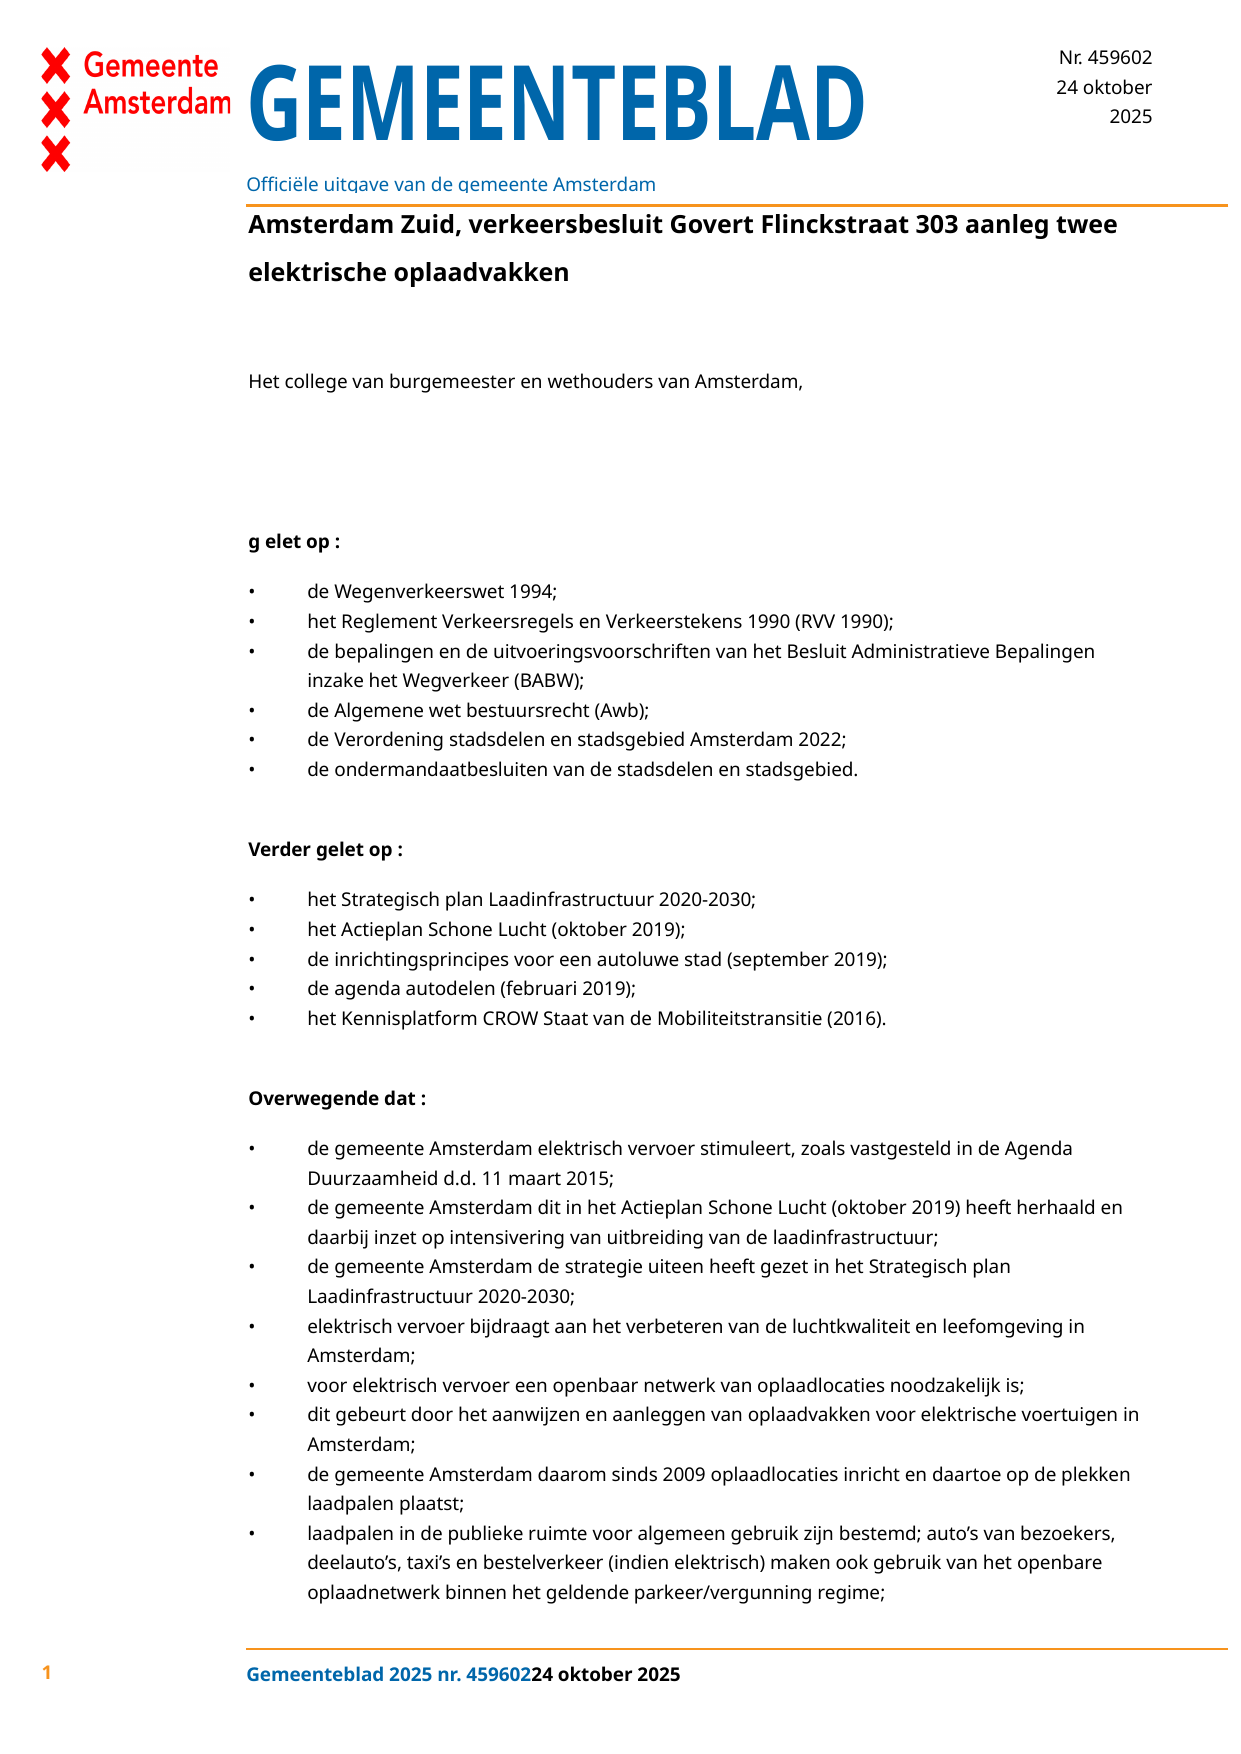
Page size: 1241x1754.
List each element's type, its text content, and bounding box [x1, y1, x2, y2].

list de gemeente Amsterdam de strategie uiteen heeft gezet in het Strategisch plan Laadinfrastructuur 2020-2030; [248, 1254, 1152, 1309]
list de ondermandaatbesluiten van de stadsdelen en stadsgebied. [248, 756, 1152, 782]
list het Strategisch plan Laadinfrastructuur 2020-2030; [248, 887, 1152, 912]
list het Actieplan Schone Lucht (oktober 2019); [248, 916, 1152, 942]
list de gemeente Amsterdam daarom sinds 2009 oplaadlocaties inricht en daartoe op de plekken laadpalen plaatst; [248, 1461, 1152, 1516]
list elektrisch vervoer bijdraagt aan het verbeteren van de luchtkwaliteit en leefomgeving in Amsterdam; [248, 1313, 1152, 1368]
picture [41, 47, 231, 172]
list de bepalingen en de uitvoeringsvoorschriften van het Besluit Administratieve Bepalingen inzake het Wegverkeer (BABW); [248, 638, 1152, 693]
text Het college van burgemeester en wethouders van Amsterdam, [248, 368, 1152, 394]
list de Wegenverkeerswet 1994; [248, 579, 1152, 604]
list dit gebeurt door het aanwijzen en aanleggen van oplaadvakken voor elektrische voertuigen in Amsterdam; [248, 1402, 1152, 1457]
list het Reglement Verkeersregels en Verkeerstekens 1990 (RVV 1990); [248, 608, 1152, 634]
list de agenda autodelen (februari 2019); [248, 975, 1152, 1001]
list de Algemene wet bestuursrecht (Awb); [248, 697, 1152, 723]
list laadpalen in de publieke ruimte voor algemeen gebruik zijn bestemd; auto’s van bezoekers, deelauto’s, taxi’s en bestelverkeer (indien elektrisch) maken ook gebruik van het openbare oplaadnetwerk binnen het geldende parkeer/vergunning regime; [248, 1520, 1152, 1605]
list de gemeente Amsterdam elektrisch vervoer stimuleert, zoals vastgesteld in de Agenda Duurzaamheid d.d. 11 maart 2015; [248, 1135, 1152, 1191]
text Verder gelet op : [248, 836, 1152, 862]
list de gemeente Amsterdam dit in het Actieplan Schone Lucht (oktober 2019) heeft herhaald en daarbij inzet op intensivering van uitbreiding van de laadinfrastructuur; [248, 1194, 1152, 1250]
text g elet op : [248, 528, 1152, 554]
list het Kennisplatform CROW Staat van de Mobiliteitstransitie (2016). [248, 1005, 1152, 1031]
list voor elektrisch vervoer een openbaar netwerk van oplaadlocaties noodzakelijk is; [248, 1372, 1152, 1398]
text Amsterdam Zuid, verkeersbesluit Govert Flinckstraat 303 aanleg twee elektrische oplaadvakken [248, 207, 1152, 288]
list de Verordening stadsdelen en stadsgebied Amsterdam 2022; [248, 727, 1152, 752]
text Overwegende dat : [248, 1085, 1152, 1111]
list de inrichtingsprincipes voor een autoluwe stad (september 2019); [248, 946, 1152, 971]
